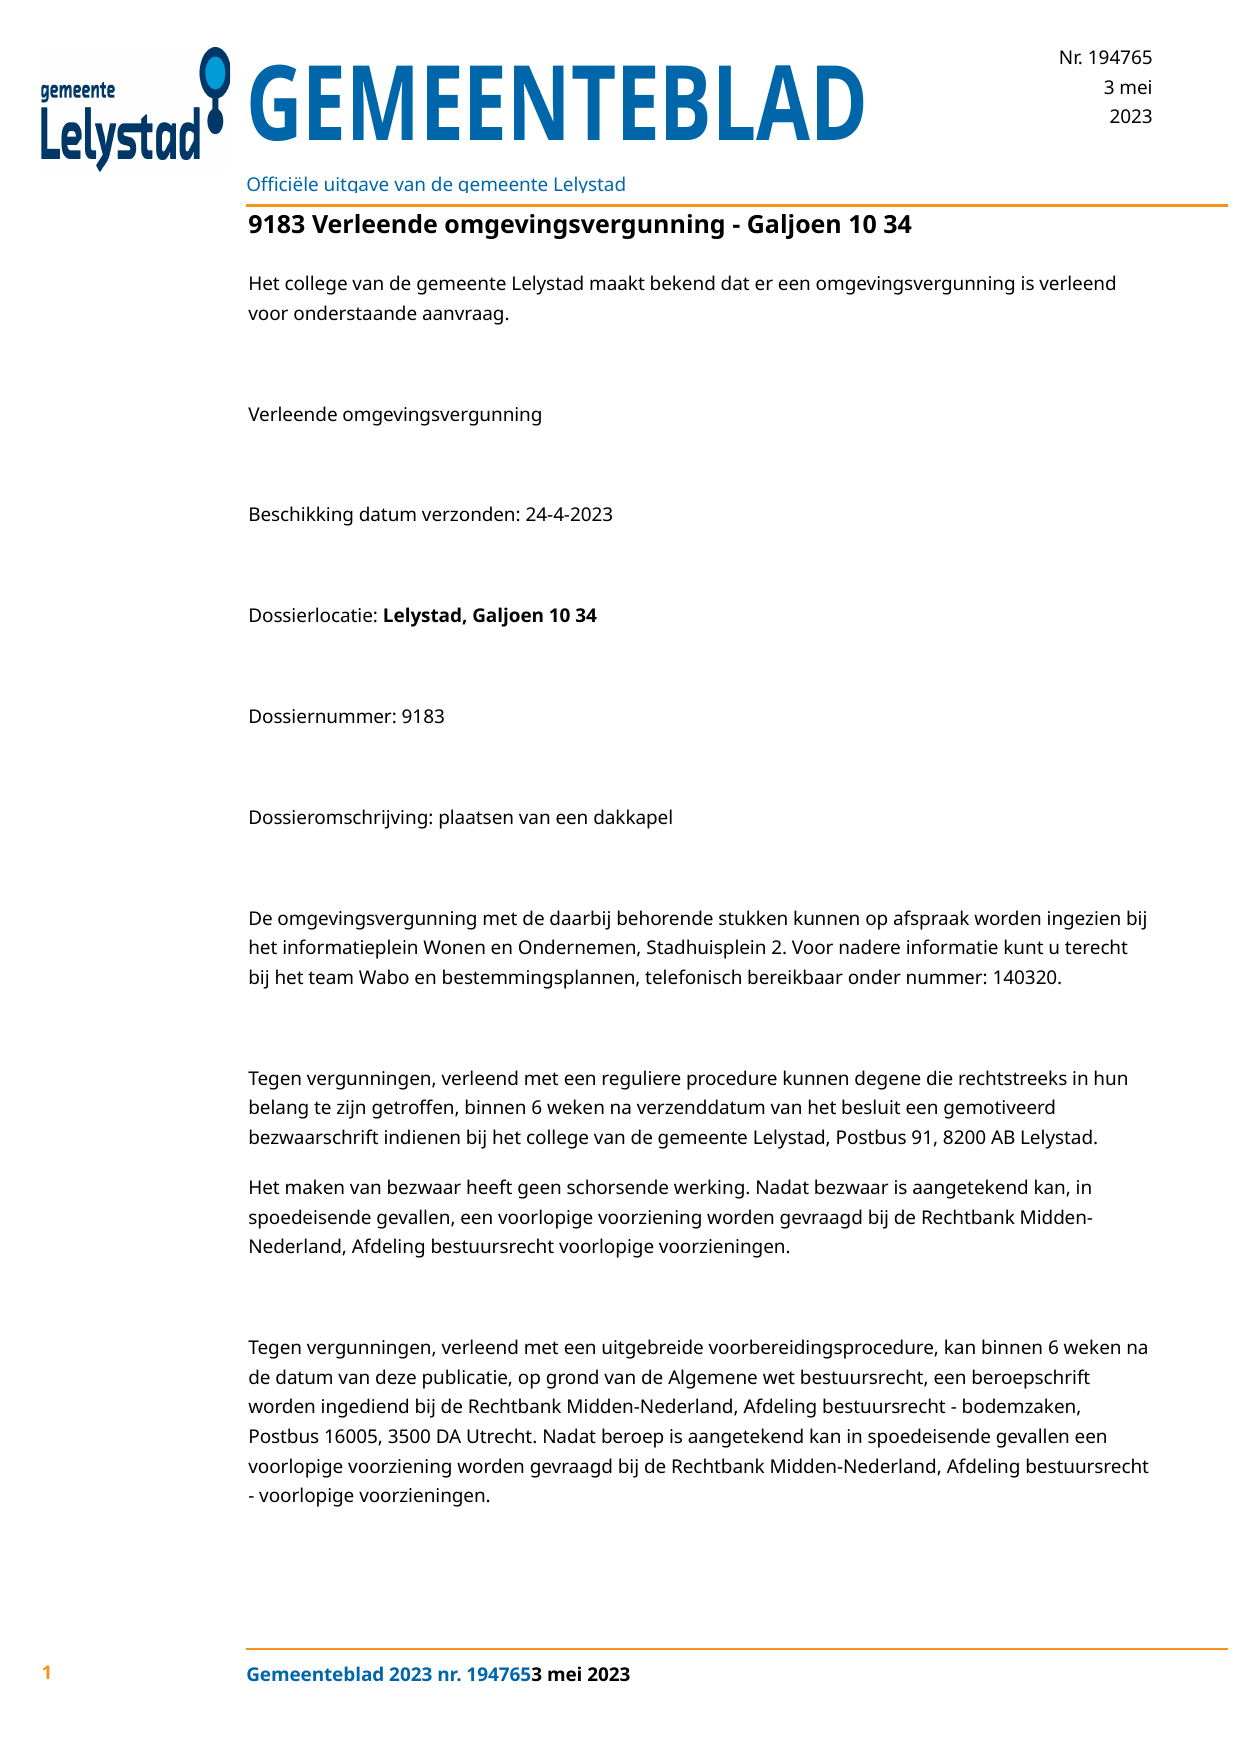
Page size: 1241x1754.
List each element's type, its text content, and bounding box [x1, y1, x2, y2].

text Tegen vergunningen, verleend met een reguliere procedure kunnen degene die rechtstreeks in hun belang te zijn getroffen, binnen 6 weken na verzenddatum van het besluit een gemotiveerd bezwaarschrift indienen bij het college van de gemeente Lelystad, Postbus 91, 8200 AB Lelystad. [248, 1065, 1152, 1150]
text Beschikking datum verzonden: 24-4-2023 [248, 502, 1152, 527]
text Verleende omgevingsvergunning [248, 401, 1152, 426]
text Dossiernummer: 9183 [248, 703, 1152, 729]
text Dossieromschrijving: plaatsen van een dakkapel [248, 804, 1152, 830]
text Tegen vergunningen, verleend met een uitgebreide voorbereidingsprocedure, kan binnen 6 weken na de datum van deze publicatie, op grond van de Algemene wet bestuursrecht, een beroepschrift worden ingediend bij de Rechtbank Midden-Nederland, Afdeling bestuursrecht - bodemzaken, Postbus 16005, 3500 DA Utrecht. Nadat beroep is aangetekend kan in spoedeisende gevallen een voorlopige voorziening worden gevraagd bij de Rechtbank Midden-Nederland, Afdeling bestuursrecht - voorlopige voorzieningen. [248, 1334, 1152, 1508]
text De omgevingsvergunning met de daarbij behorende stukken kunnen op afspraak worden ingezien bij het informatieplein Wonen en Ondernemen, Stadhuisplein 2. Voor nadere informatie kunt u terecht bij het team Wabo en bestemmingsplannen, telefonisch bereikbaar onder nummer: 140320. [248, 905, 1152, 990]
text 9183 Verleende omgevingsvergunning - Galjoen 10 34 [248, 207, 1152, 241]
text Het college van de gemeente Lelystad maakt bekend dat er een omgevingsvergunning is verleend voor onderstaande aanvraag. [248, 270, 1152, 326]
text Dossierlocatie: Lelystad, Galjoen 10 34 [248, 602, 1152, 628]
text Het maken van bezwaar heeft geen schorsende werking. Nadat bezwaar is aangetekend kan, in spoedeisende gevallen, een voorlopige voorziening worden gevraagd bij de Rechtbank Midden-Nederland, Afdeling bestuursrecht voorlopige voorzieningen. [248, 1174, 1152, 1259]
picture [41, 47, 231, 172]
